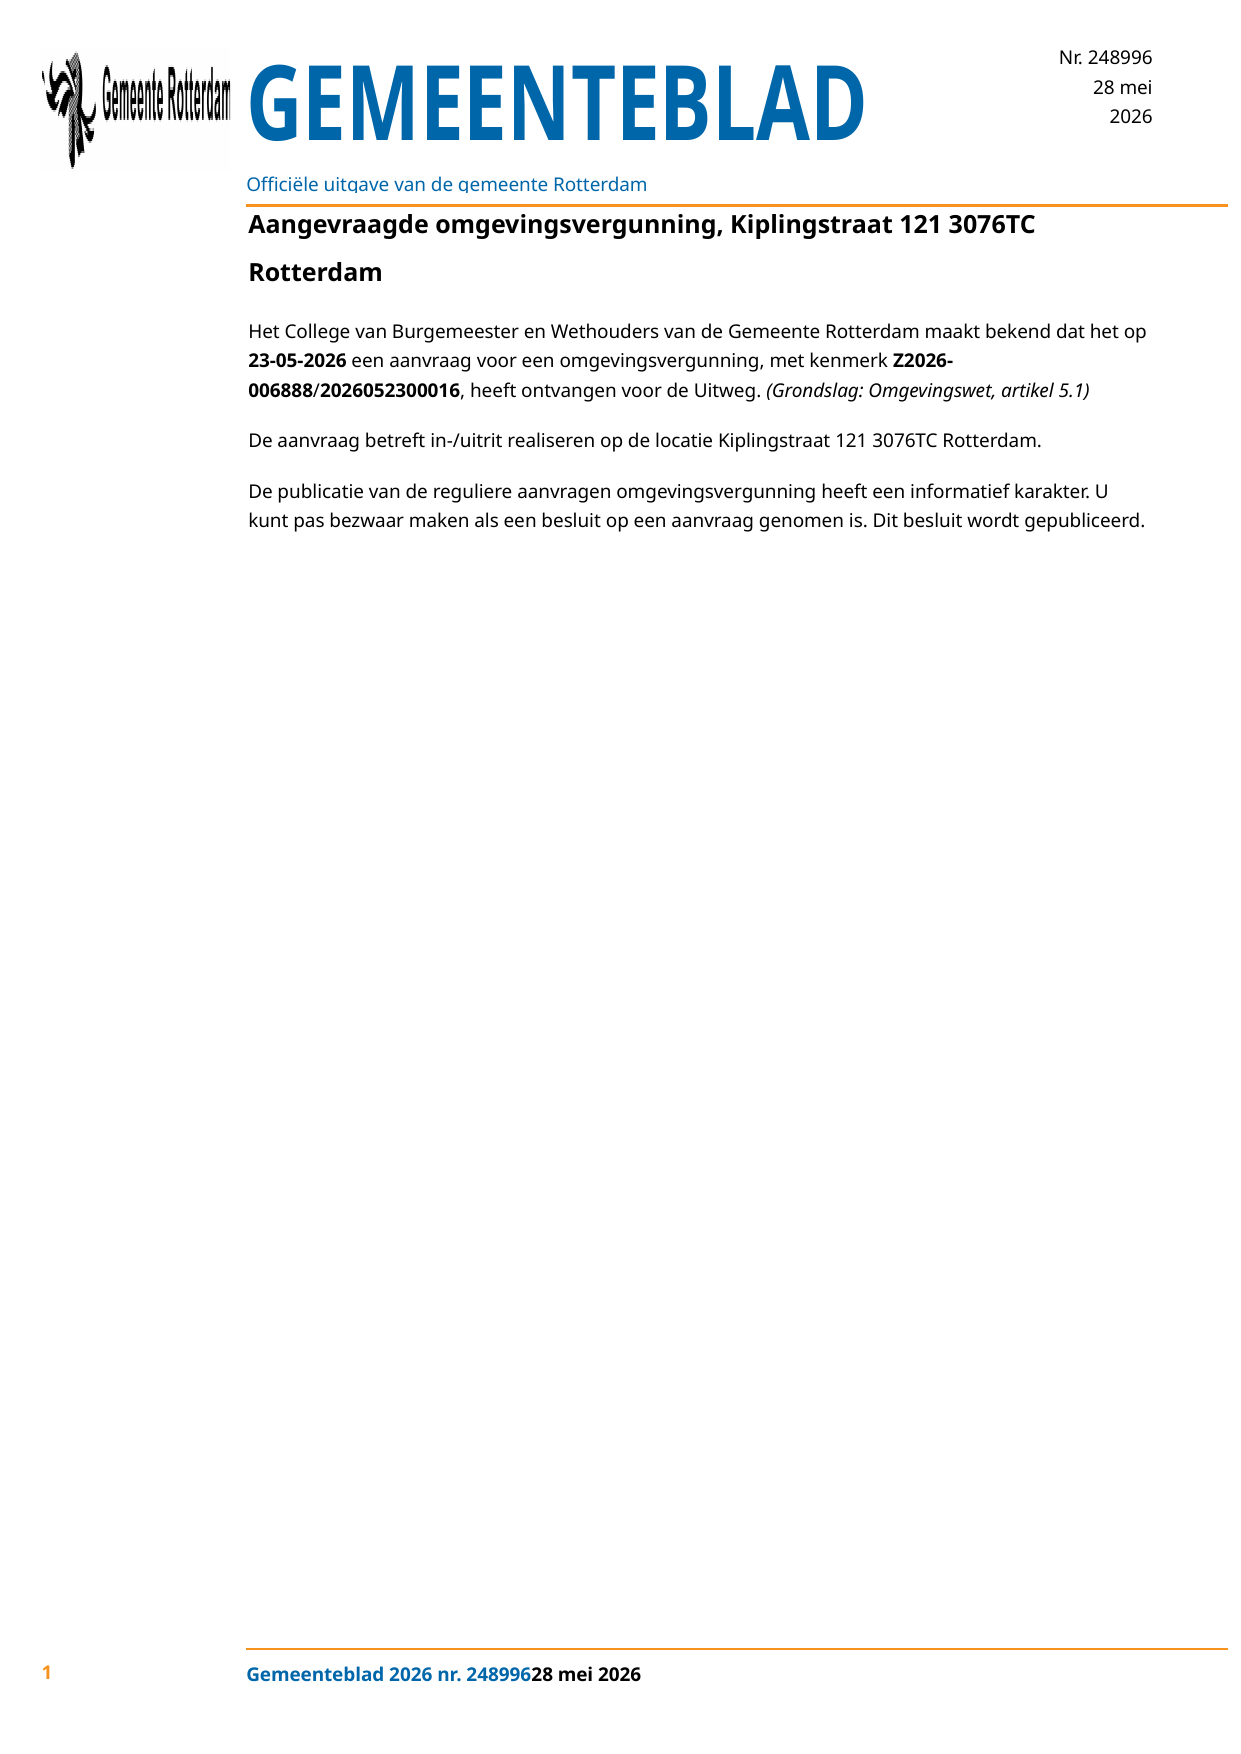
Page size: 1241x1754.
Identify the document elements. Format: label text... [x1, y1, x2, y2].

text Aangevraagde omgevingsvergunning, Kiplingstraat 121 3076TC Rotterdam [248, 207, 1152, 288]
text De publicatie van de reguliere aanvragen omgevingsvergunning heeft een informatief karakter. U kunt pas bezwaar maken als een besluit op een aanvraag genomen is. Dit besluit wordt gepubliceerd. [248, 478, 1152, 533]
text De aanvraag betreft in-/uitrit realiseren op de locatie Kiplingstraat 121 3076TC Rotterdam. [248, 427, 1152, 453]
text Het College van Burgemeester en Wethouders van de Gemeente Rotterdam maakt bekend dat het op 23-05-2026 een aanvraag voor een omgevingsvergunning, met kenmerk Z2026-006888/2026052300016, heeft ontvangen voor de Uitweg. (Grondslag: Omgevingswet, artikel 5.1) [248, 318, 1152, 403]
picture [41, 47, 231, 172]
